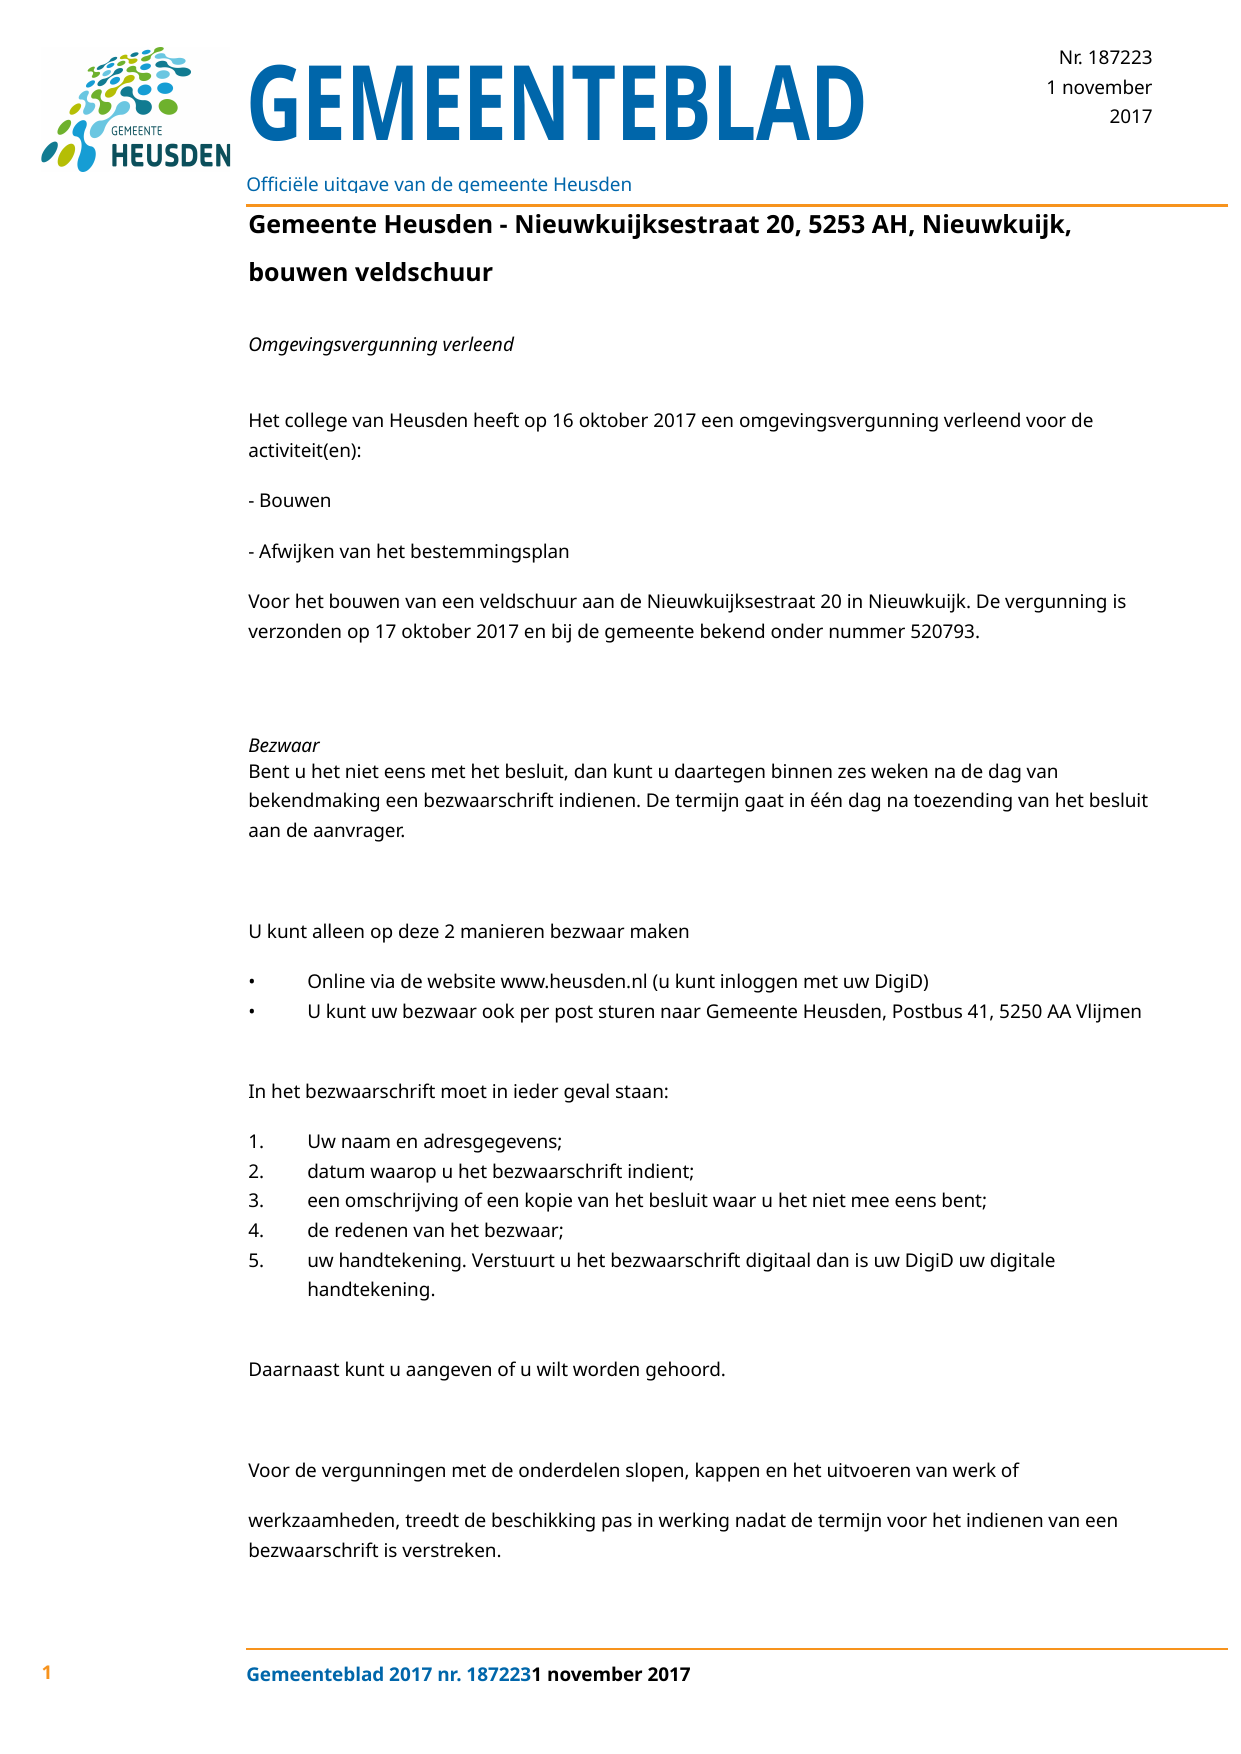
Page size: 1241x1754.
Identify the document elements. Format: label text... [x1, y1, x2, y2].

list Online via de website www.heusden.nl (u kunt inloggen met uw DigiD) [248, 968, 1152, 994]
list Uw naam en adresgegevens; [248, 1128, 1152, 1154]
list datum waarop u het bezwaarschrift indient; [248, 1158, 1152, 1184]
list U kunt uw bezwaar ook per post sturen naar Gemeente Heusden, Postbus 41, 5250 AA Vlijmen [248, 998, 1152, 1024]
text - Bouwen [248, 488, 1152, 513]
text Voor het bouwen van een veldschuur aan de Nieuwkuijksestraat 20 in Nieuwkuijk. De vergunning is verzonden op 17 oktober 2017 en bij de gemeente bekend onder nummer 520793. [248, 588, 1152, 644]
list uw handtekening. Verstuurt u het bezwaarschrift digitaal dan is uw DigiD uw digitale handtekening. [248, 1247, 1152, 1302]
text In het bezwaarschrift moet in ieder geval staan: [248, 1078, 1152, 1104]
list de redenen van het bezwaar; [248, 1217, 1152, 1243]
picture [41, 47, 231, 172]
text werkzaamheden, treedt de beschikking pas in werking nadat de termijn voor het indienen van een bezwaarschrift is verstreken. [248, 1508, 1152, 1563]
text Bezwaar [248, 732, 1152, 758]
text Bent u het niet eens met het besluit, dan kunt u daartegen binnen zes weken na de dag van bekendmaking een bezwaarschrift indienen. De termijn gaat in één dag na toezending van het besluit aan de aanvrager. [248, 758, 1152, 843]
text Het college van Heusden heeft op 16 oktober 2017 een omgevingsvergunning verleend voor de activiteit(en): [248, 408, 1152, 463]
text Voor de vergunningen met de onderdelen slopen, kappen en het uitvoeren van werk of [248, 1457, 1152, 1483]
text Omgevingsvergunning verleend [248, 331, 1152, 357]
list een omschrijving of een kopie van het besluit waar u het niet mee eens bent; [248, 1188, 1152, 1213]
text Gemeente Heusden - Nieuwkuijksestraat 20, 5253 AH, Nieuwkuijk, bouwen veldschuur [248, 207, 1152, 288]
text U kunt alleen op deze 2 manieren bezwaar maken [248, 918, 1152, 944]
text Daarnaast kunt u aangeven of u wilt worden gehoord. [248, 1356, 1152, 1382]
text - Afwijken van het bestemmingsplan [248, 538, 1152, 564]
